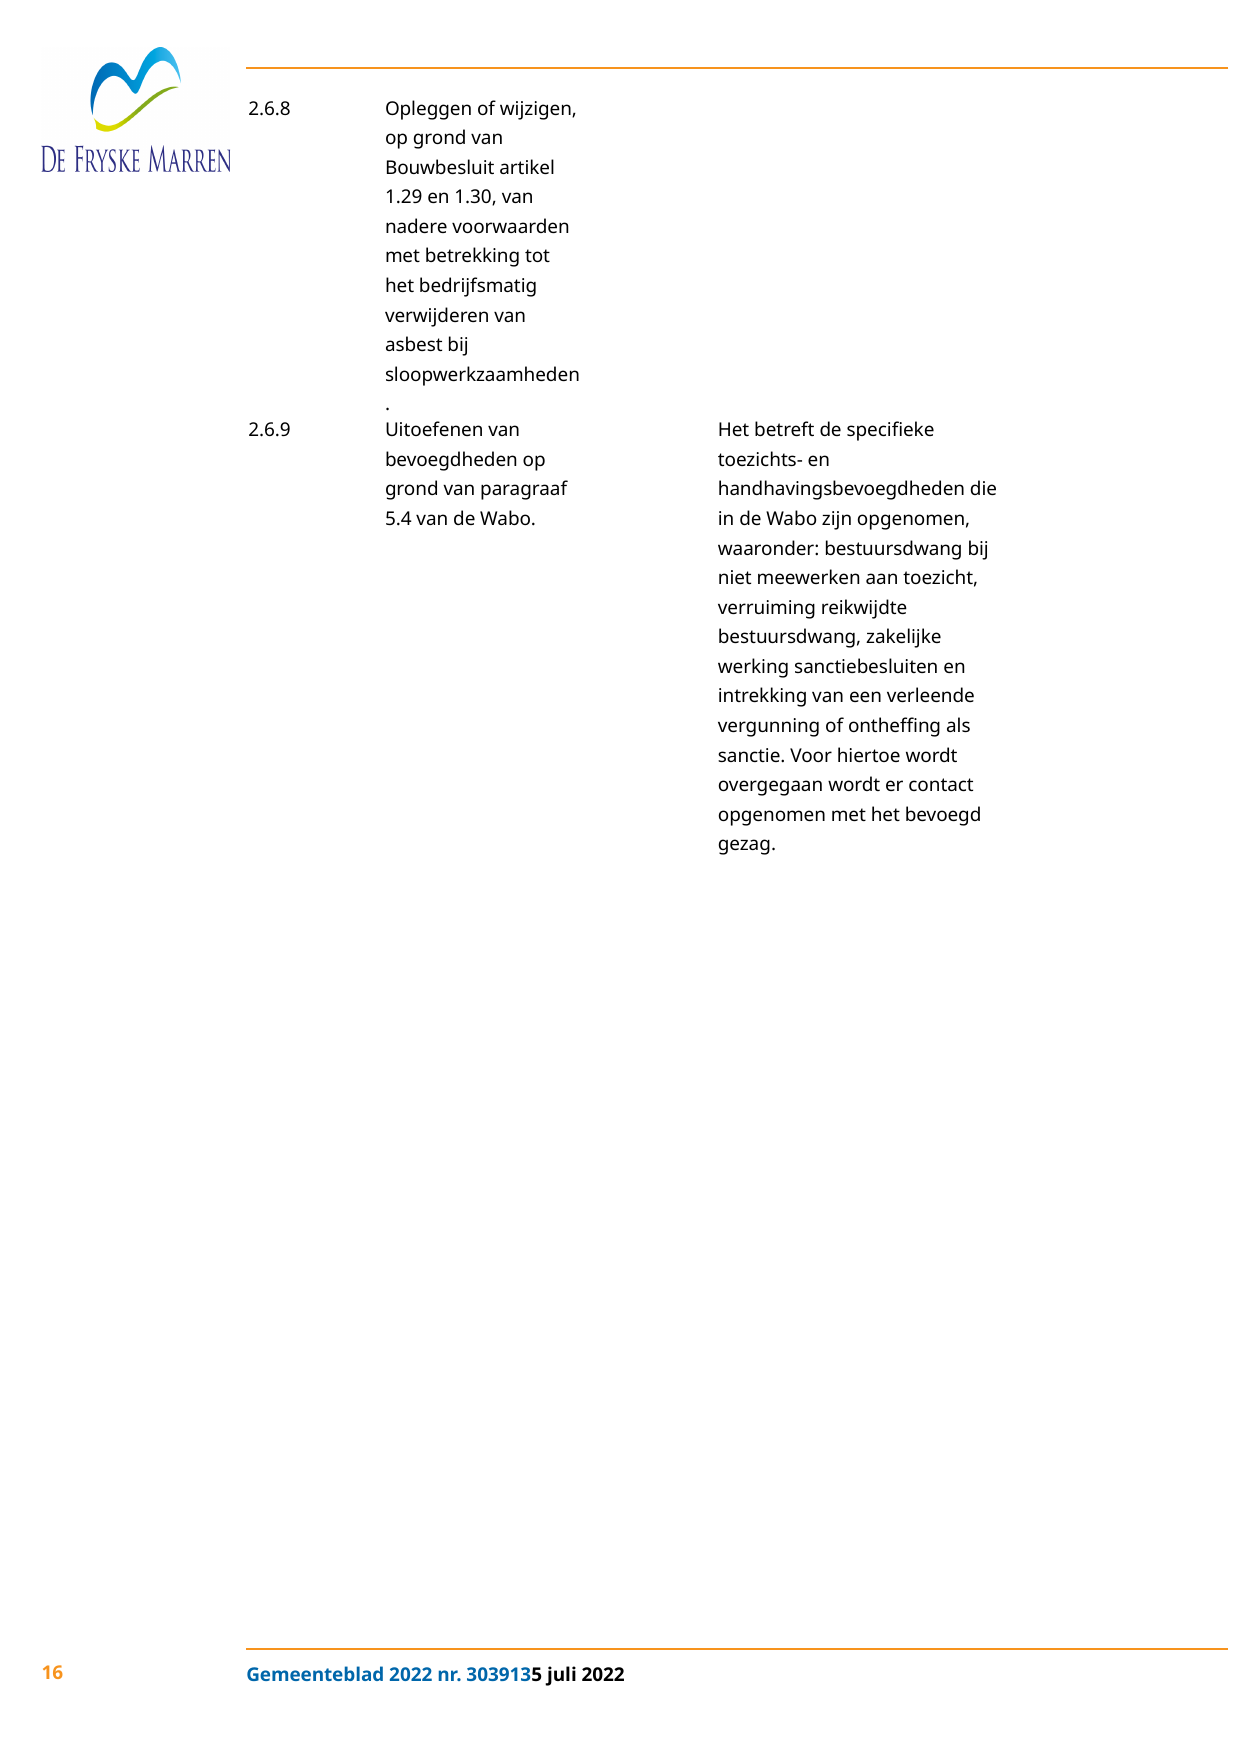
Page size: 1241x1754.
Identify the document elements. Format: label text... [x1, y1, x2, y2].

table_cell [385, 856, 581, 882]
table_cell [581, 95, 718, 416]
picture [41, 47, 231, 172]
table_cell 2.6.9 [248, 416, 385, 856]
table_cell [718, 856, 1152, 882]
table_cell Opleggen of wijzigen, op grond van Bouwbesluit artikel 1.29 en 1.30, van nadere voorwaarden met betrekking tot het bedrijfsmatig verwijderen van asbest bij sloopwerkzaamheden. [385, 95, 581, 416]
table_cell [581, 856, 718, 882]
table_cell 2.6.8 [248, 95, 385, 416]
table_cell Uitoefenen van bevoegdheden op grond van paragraaf 5.4 van de Wabo. [385, 416, 581, 856]
table_cell Het betreft de specifieke toezichts- en handhavingsbevoegdheden die in de Wabo zijn opgenomen, waaronder: bestuursdwang bij niet meewerken aan toezicht, verruiming reikwijdte bestuursdwang, zakelijke werking sanctiebesluiten en intrekking van een verleende vergunning of ontheffing als sanctie. Voor hiertoe wordt overgegaan wordt er contact opgenomen met het bevoegd gezag. [718, 416, 1015, 856]
table_cell [248, 856, 385, 882]
table_cell [581, 416, 718, 856]
table_cell [718, 95, 1152, 416]
